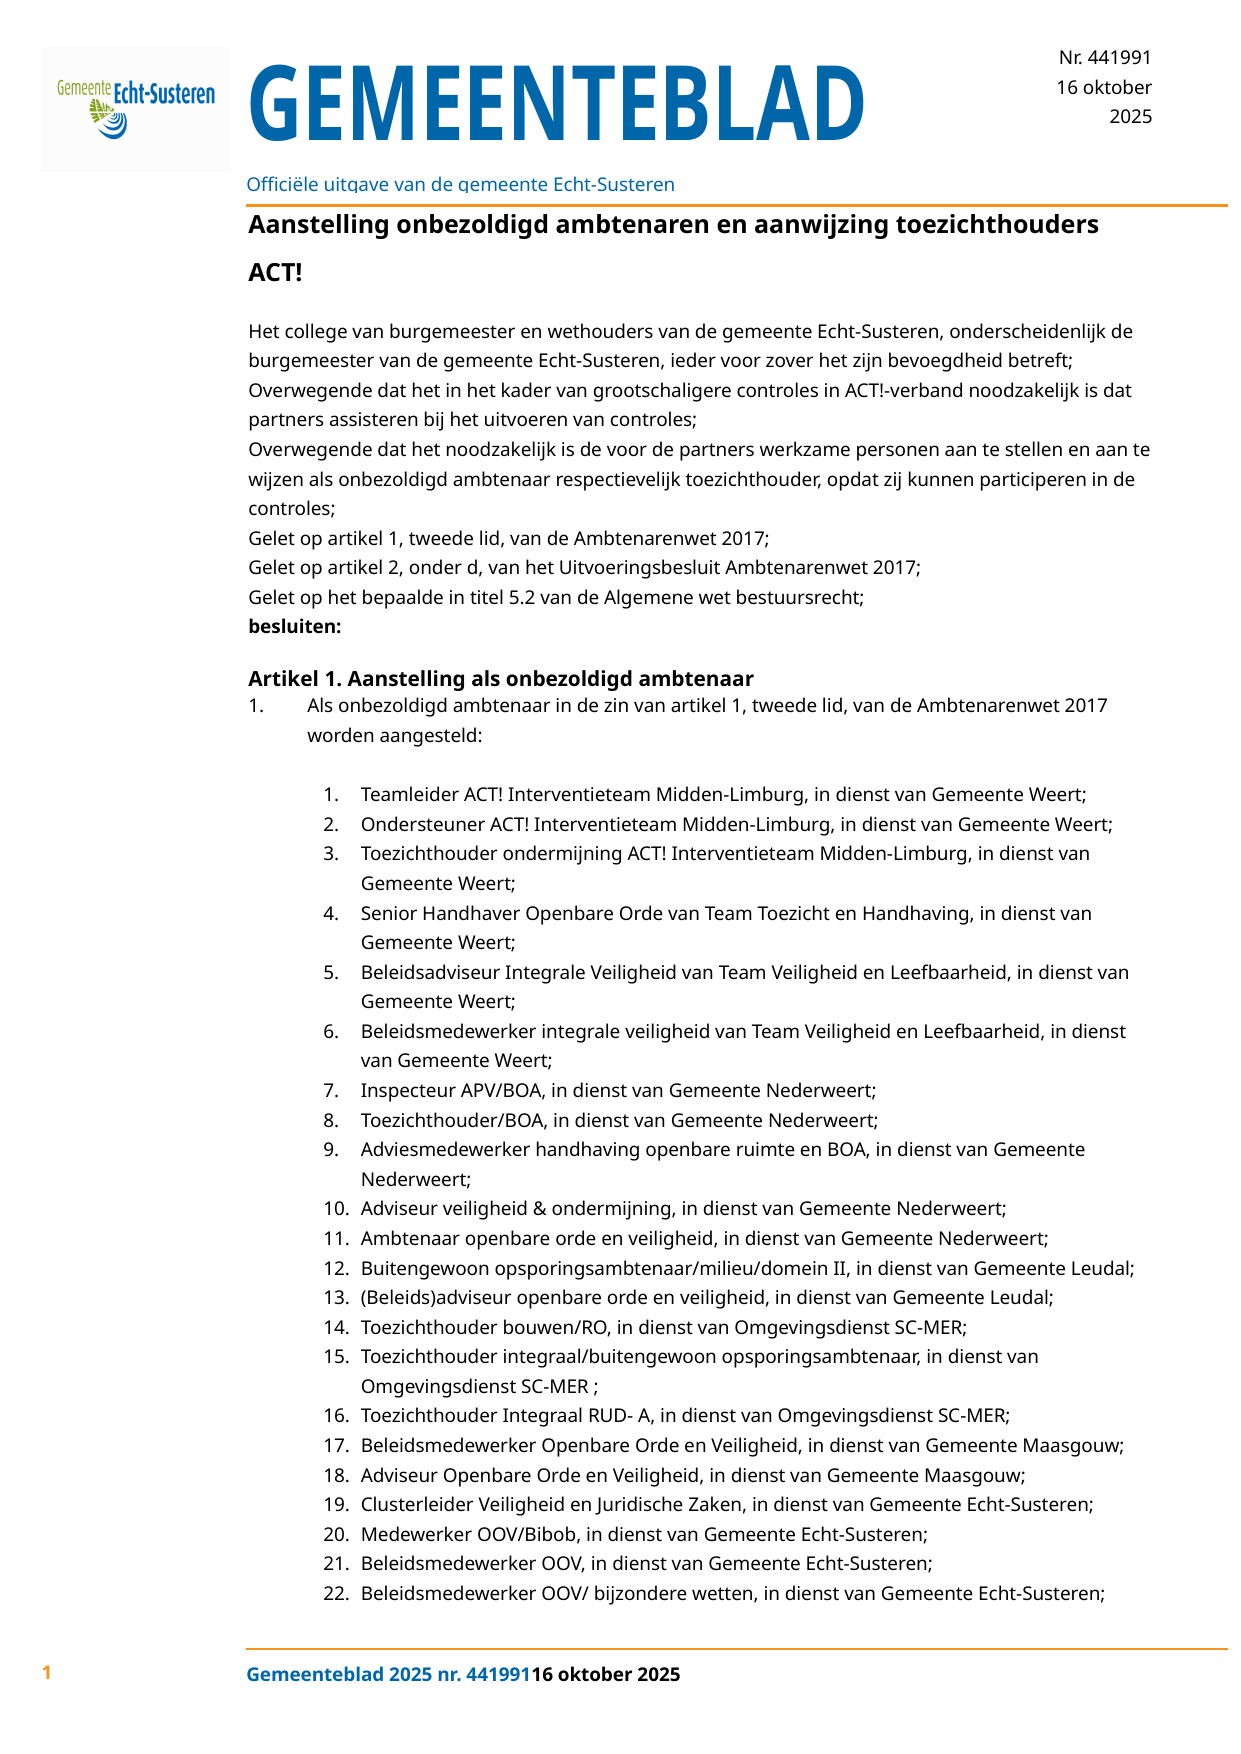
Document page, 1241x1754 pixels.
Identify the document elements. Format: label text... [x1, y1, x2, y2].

list Beleidsadviseur Integrale Veiligheid van Team Veiligheid en Leefbaarheid, in dienst van Gemeente Weert; [323, 959, 1152, 1014]
text Overwegende dat het noodzakelijk is de voor de partners werkzame personen aan te stellen en aan te wijzen als onbezoldigd ambtenaar respectievelijk toezichthouder, opdat zij kunnen participeren in de controles; [248, 436, 1152, 521]
list Toezichthouder ondermijning ACT! Interventieteam Midden-Limburg, in dienst van Gemeente Weert; [323, 841, 1152, 896]
list Adviseur veiligheid & ondermijning, in dienst van Gemeente Nederweert; [323, 1196, 1152, 1221]
list (Beleids)adviseur openbare orde en veiligheid, in dienst van Gemeente Leudal; [323, 1284, 1152, 1310]
list Medewerker OOV/Bibob, in dienst van Gemeente Echt-Susteren; [323, 1521, 1152, 1547]
list Toezichthouder Integraal RUD- A, in dienst van Omgevingsdienst SC-MER; [323, 1403, 1152, 1428]
list Toezichthouder/BOA, in dienst van Gemeente Nederweert; [323, 1107, 1152, 1132]
list Ondersteuner ACT! Interventieteam Midden-Limburg, in dienst van Gemeente Weert; [323, 811, 1152, 837]
list Als onbezoldigd ambtenaar in de zin van artikel 1, tweede lid, van de Ambtenarenwet 2017 worden aangesteld: [248, 693, 1152, 748]
text Overwegende dat het in het kader van grootschaligere controles in ACT!-verband noodzakelijk is dat partners assisteren bij het uitvoeren van controles; [248, 377, 1152, 432]
list Beleidsmedewerker integrale veiligheid van Team Veiligheid en Leefbaarheid, in dienst van Gemeente Weert; [323, 1018, 1152, 1073]
list Adviseur Openbare Orde en Veiligheid, in dienst van Gemeente Maasgouw; [323, 1462, 1152, 1487]
list Beleidsmedewerker OOV, in dienst van Gemeente Echt-Susteren; [323, 1551, 1152, 1576]
list Beleidsmedewerker Openbare Orde en Veiligheid, in dienst van Gemeente Maasgouw; [323, 1432, 1152, 1458]
list Teamleider ACT! Interventieteam Midden-Limburg, in dienst van Gemeente Weert; [323, 781, 1152, 807]
text Het college van burgemeester en wethouders van de gemeente Echt-Susteren, onderscheidenlijk de burgemeester van de gemeente Echt-Susteren, ieder voor zover het zijn bevoegdheid betreft; [248, 318, 1152, 373]
list Toezichthouder integraal/buitengewoon opsporingsambtenaar, in dienst van Omgevingsdienst SC-MER ; [323, 1343, 1152, 1399]
list Beleidsmedewerker OOV/ bijzondere wetten, in dienst van Gemeente Echt-Susteren; [323, 1580, 1152, 1606]
text Gelet op artikel 2, onder d, van het Uitvoeringsbesluit Ambtenarenwet 2017; [248, 554, 1152, 580]
list Ambtenaar openbare orde en veiligheid, in dienst van Gemeente Nederweert; [323, 1225, 1152, 1251]
list Toezichthouder bouwen/RO, in dienst van Omgevingsdienst SC-MER; [323, 1314, 1152, 1339]
text Artikel 1. Aanstelling als onbezoldigd ambtenaar [248, 664, 1152, 693]
list Buitengewoon opsporingsambtenaar/milieu/domein II, in dienst van Gemeente Leudal; [323, 1255, 1152, 1280]
list Senior Handhaver Openbare Orde van Team Toezicht en Handhaving, in dienst van Gemeente Weert; [323, 900, 1152, 955]
list Adviesmedewerker handhaving openbare ruimte en BOA, in dienst van Gemeente Nederweert; [323, 1136, 1152, 1192]
list Inspecteur APV/BOA, in dienst van Gemeente Nederweert; [323, 1077, 1152, 1103]
text Gelet op het bepaalde in titel 5.2 van de Algemene wet bestuursrecht; [248, 584, 1152, 610]
list Clusterleider Veiligheid en Juridische Zaken, in dienst van Gemeente Echt-Susteren; [323, 1491, 1152, 1517]
text Gelet op artikel 1, tweede lid, van de Ambtenarenwet 2017; [248, 525, 1152, 551]
picture [41, 47, 231, 172]
text besluiten: [248, 614, 1152, 639]
text Aanstelling onbezoldigd ambtenaren en aanwijzing toezichthouders ACT! [248, 207, 1152, 288]
